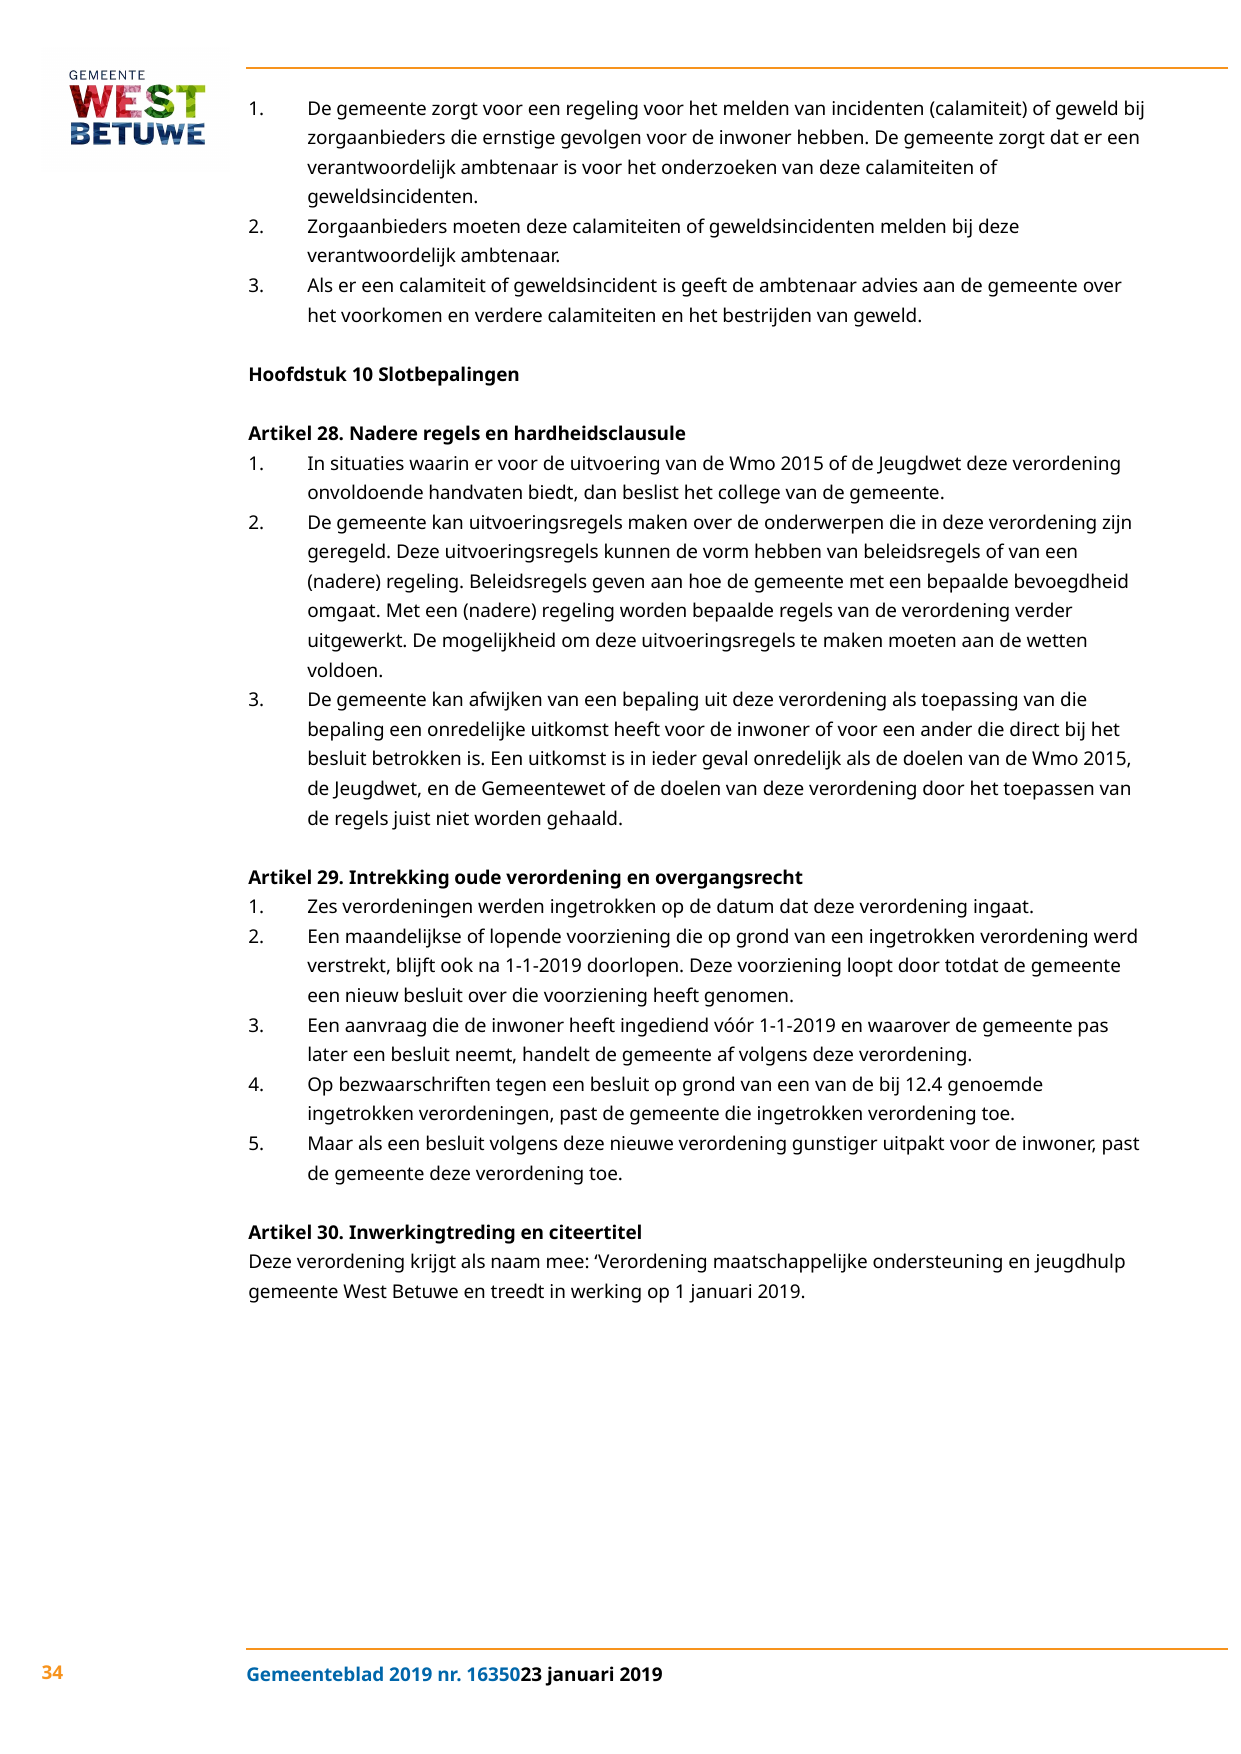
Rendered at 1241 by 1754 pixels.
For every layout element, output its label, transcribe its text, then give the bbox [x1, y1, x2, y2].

list Zorgaanbieders moeten deze calamiteiten of geweldsincidenten melden bij deze verantwoordelijk ambtenaar. [248, 213, 1152, 268]
list Een aanvraag die de inwoner heeft ingediend vóór 1-1-2019 en waarover de gemeente pas later een besluit neemt, handelt de gemeente af volgens deze verordening. [248, 1012, 1152, 1067]
list Op bezwaarschriften tegen een besluit op grond van een van de bij 12.4 genoemde ingetrokken verordeningen, past de gemeente die ingetrokken verordening toe. [248, 1071, 1152, 1126]
list De gemeente zorgt voor een regeling voor het melden van incidenten (calamiteit) of geweld bij zorgaanbieders die ernstige gevolgen voor de inwoner hebben. De gemeente zorgt dat er een verantwoordelijk ambtenaar is voor het onderzoeken van deze calamiteiten of geweldsincidenten. [248, 95, 1152, 209]
text Artikel 30. Inwerkingtreding en citeertitel [248, 1219, 1152, 1245]
list De gemeente kan afwijken van een bepaling uit deze verordening als toepassing van die bepaling een onredelijke uitkomst heeft voor de inwoner of voor een ander die direct bij het besluit betrokken is. Een uitkomst is in ieder geval onredelijk als de doelen van de Wmo 2015, de Jeugdwet, en de Gemeentewet of de doelen van deze verordening door het toepassen van de regels juist niet worden gehaald. [248, 686, 1152, 831]
list De gemeente kan uitvoeringsregels maken over de onderwerpen die in deze verordening zijn geregeld. Deze uitvoeringsregels kunnen de vorm hebben van beleidsregels of van een (nadere) regeling. Beleidsregels geven aan hoe de gemeente met een bepaalde bevoegdheid omgaat. Met een (nadere) regeling worden bepaalde regels van de verordening verder uitgewerkt. De mogelijkheid om deze uitvoeringsregels te maken moeten aan de wetten voldoen. [248, 509, 1152, 683]
list Maar als een besluit volgens deze nieuwe verordening gunstiger uitpakt voor de inwoner, past de gemeente deze verordening toe. [248, 1130, 1152, 1186]
list Zes verordeningen werden ingetrokken op de datum dat deze verordening ingaat. [248, 893, 1152, 919]
list Als er een calamiteit of geweldsincident is geeft de ambtenaar advies aan de gemeente over het voorkomen en verdere calamiteiten en het bestrijden van geweld. [248, 272, 1152, 328]
text Deze verordening krijgt als naam mee: ‘Verordening maatschappelijke ondersteuning en jeugdhulp gemeente West Betuwe en treedt in werking op 1 januari 2019. [248, 1248, 1152, 1304]
picture [41, 47, 231, 172]
text Hoofdstuk 10 Slotbepalingen [248, 361, 1152, 387]
list Een maandelijkse of lopende voorziening die op grond van een ingetrokken verordening werd verstrekt, blijft ook na 1-1-2019 doorlopen. Deze voorziening loopt door totdat de gemeente een nieuw besluit over die voorziening heeft genomen. [248, 923, 1152, 1008]
text Artikel 28. Nadere regels en hardheidsclausule [248, 420, 1152, 446]
list In situaties waarin er voor de uitvoering van de Wmo 2015 of de Jeugdwet deze verordening onvoldoende handvaten biedt, dan beslist het college van de gemeente. [248, 450, 1152, 505]
text Artikel 29. Intrekking oude verordening en overgangsrecht [248, 864, 1152, 890]
